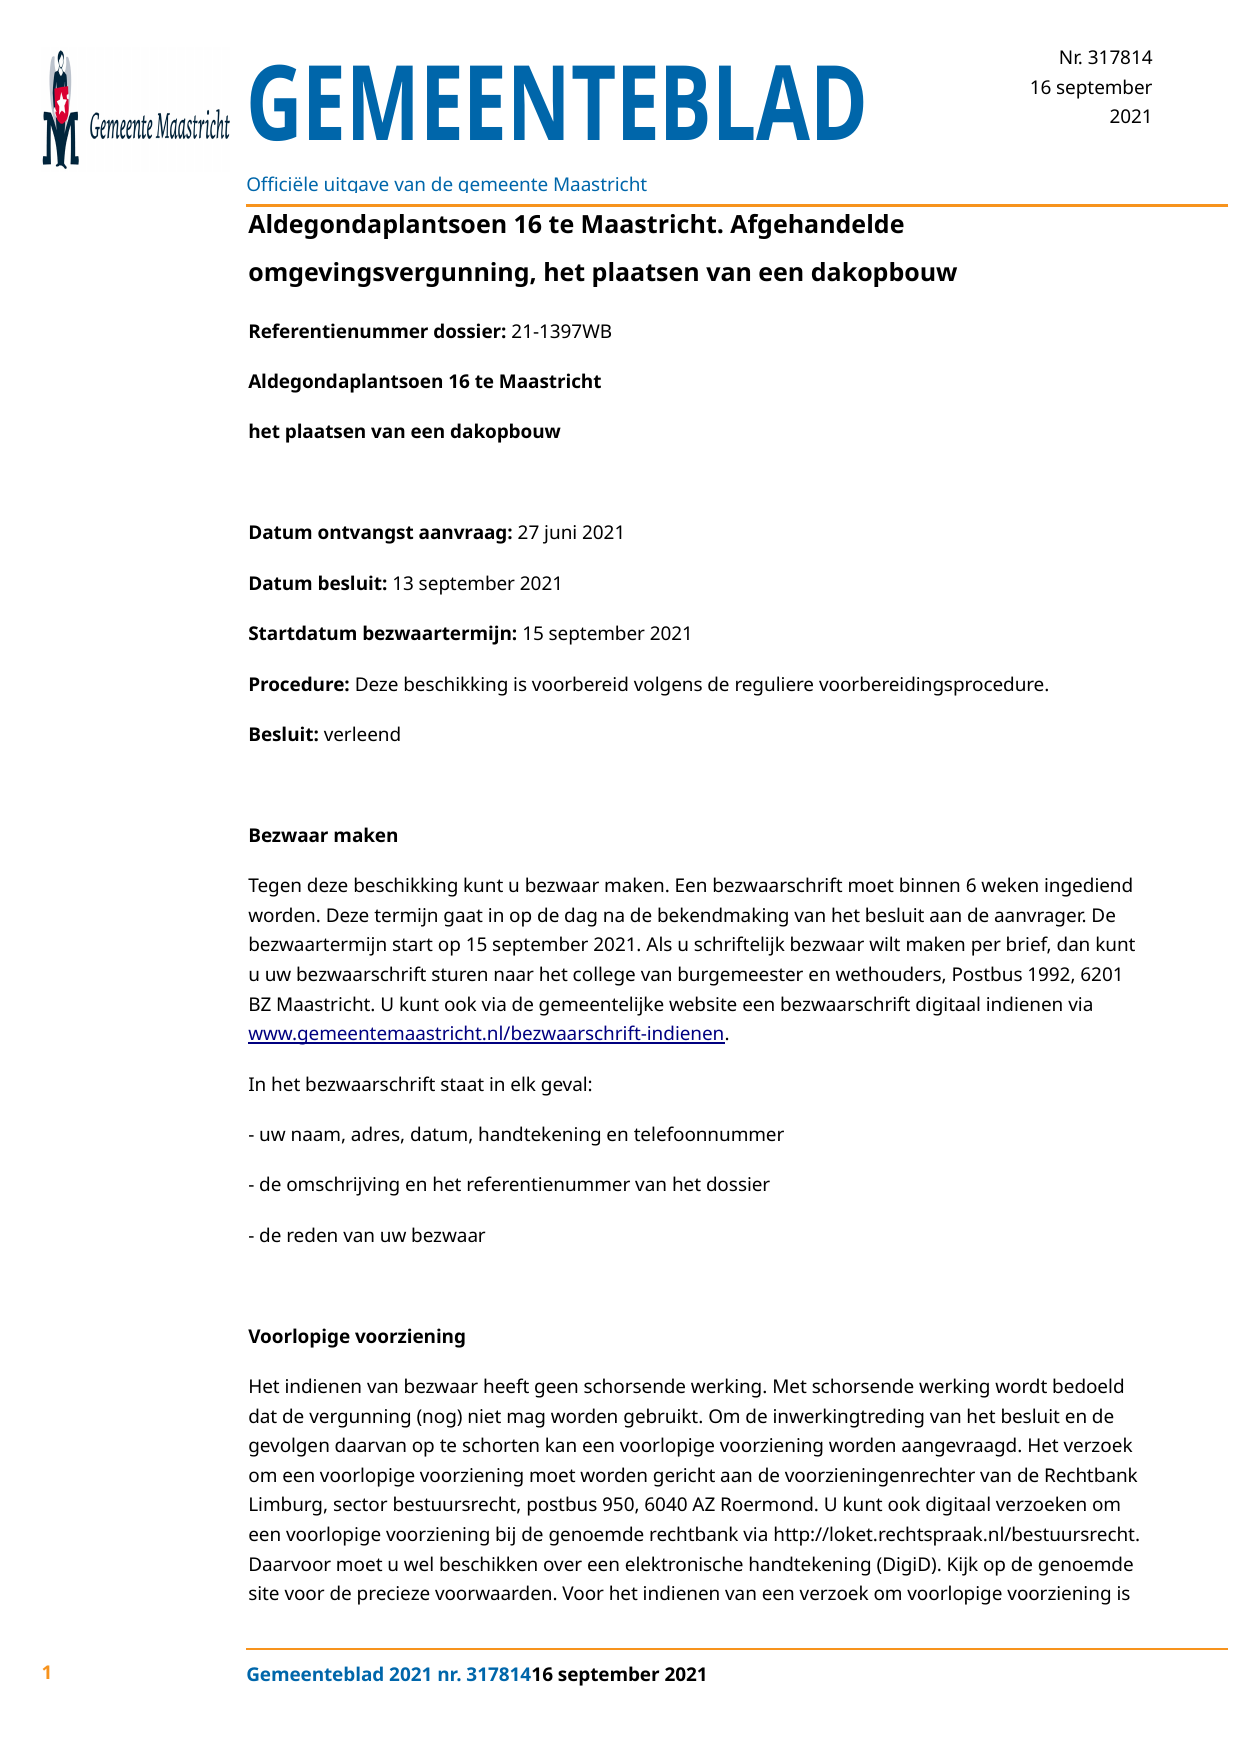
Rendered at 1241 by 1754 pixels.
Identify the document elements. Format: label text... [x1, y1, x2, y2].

text Besluit: verleend [248, 721, 1152, 747]
text het plaatsen van een dakopbouw [248, 419, 1152, 444]
text - de reden van uw bezwaar [248, 1222, 1152, 1248]
text Startdatum bezwaartermijn: 15 september 2021 [248, 620, 1152, 646]
text Voorlopige voorziening [248, 1323, 1152, 1349]
text In het bezwaarschrift staat in elk geval: [248, 1071, 1152, 1097]
text Het indienen van bezwaar heeft geen schorsende werking. Met schorsende werking wordt bedoeld dat de vergunning (nog) niet mag worden gebruikt. Om de inwerkingtreding van het besluit en de gevolgen daarvan op te schorten kan een voorlopige voorziening worden aangevraagd. Het verzoek om een voorlopige voorziening moet worden gericht aan de voorzieningenrechter van de Rechtbank Limburg, sector bestuursrecht, postbus 950, 6040 AZ Roermond. U kunt ook digitaal verzoeken om een voorlopige voorziening bij de genoemde rechtbank via http://loket.rechtspraak.nl/bestuursrecht. Daarvoor moet u wel beschikken over een elektronische handtekening (DigiD). Kijk op de genoemde site voor de precieze voorwaarden. Voor het indienen van een verzoek om voorlopige voorziening is [248, 1373, 1152, 1606]
text Datum besluit: 13 september 2021 [248, 570, 1152, 596]
text Aldegondaplantsoen 16 te Maastricht [248, 368, 1152, 394]
text Referentienummer dossier: 21-1397WB [248, 318, 1152, 344]
text - uw naam, adres, datum, handtekening en telefoonnummer [248, 1121, 1152, 1147]
text Tegen deze beschikking kunt u bezwaar maken. Een bezwaarschrift moet binnen 6 weken ingediend worden. Deze termijn gaat in op de dag na de bekendmaking van het besluit aan de aanvrager. De bezwaartermijn start op 15 september 2021. Als u schriftelijk bezwaar wilt maken per brief, dan kunt u uw bezwaarschrift sturen naar het college van burgemeester en wethouders, Postbus 1992, 6201 BZ Maastricht. U kunt ook via de gemeentelijke website een bezwaarschrift digitaal indienen via www.gemeentemaastricht.nl/bezwaarschrift-indienen. [248, 872, 1152, 1046]
text Procedure: Deze beschikking is voorbereid volgens de reguliere voorbereidingsprocedure. [248, 671, 1152, 697]
text Datum ontvangst aanvraag: 27 juni 2021 [248, 519, 1152, 545]
text Aldegondaplantsoen 16 te Maastricht. Afgehandelde omgevingsvergunning, het plaatsen van een dakopbouw [248, 207, 1152, 288]
text - de omschrijving en het referentienummer van het dossier [248, 1172, 1152, 1197]
text Bezwaar maken [248, 822, 1152, 848]
picture [41, 47, 231, 172]
